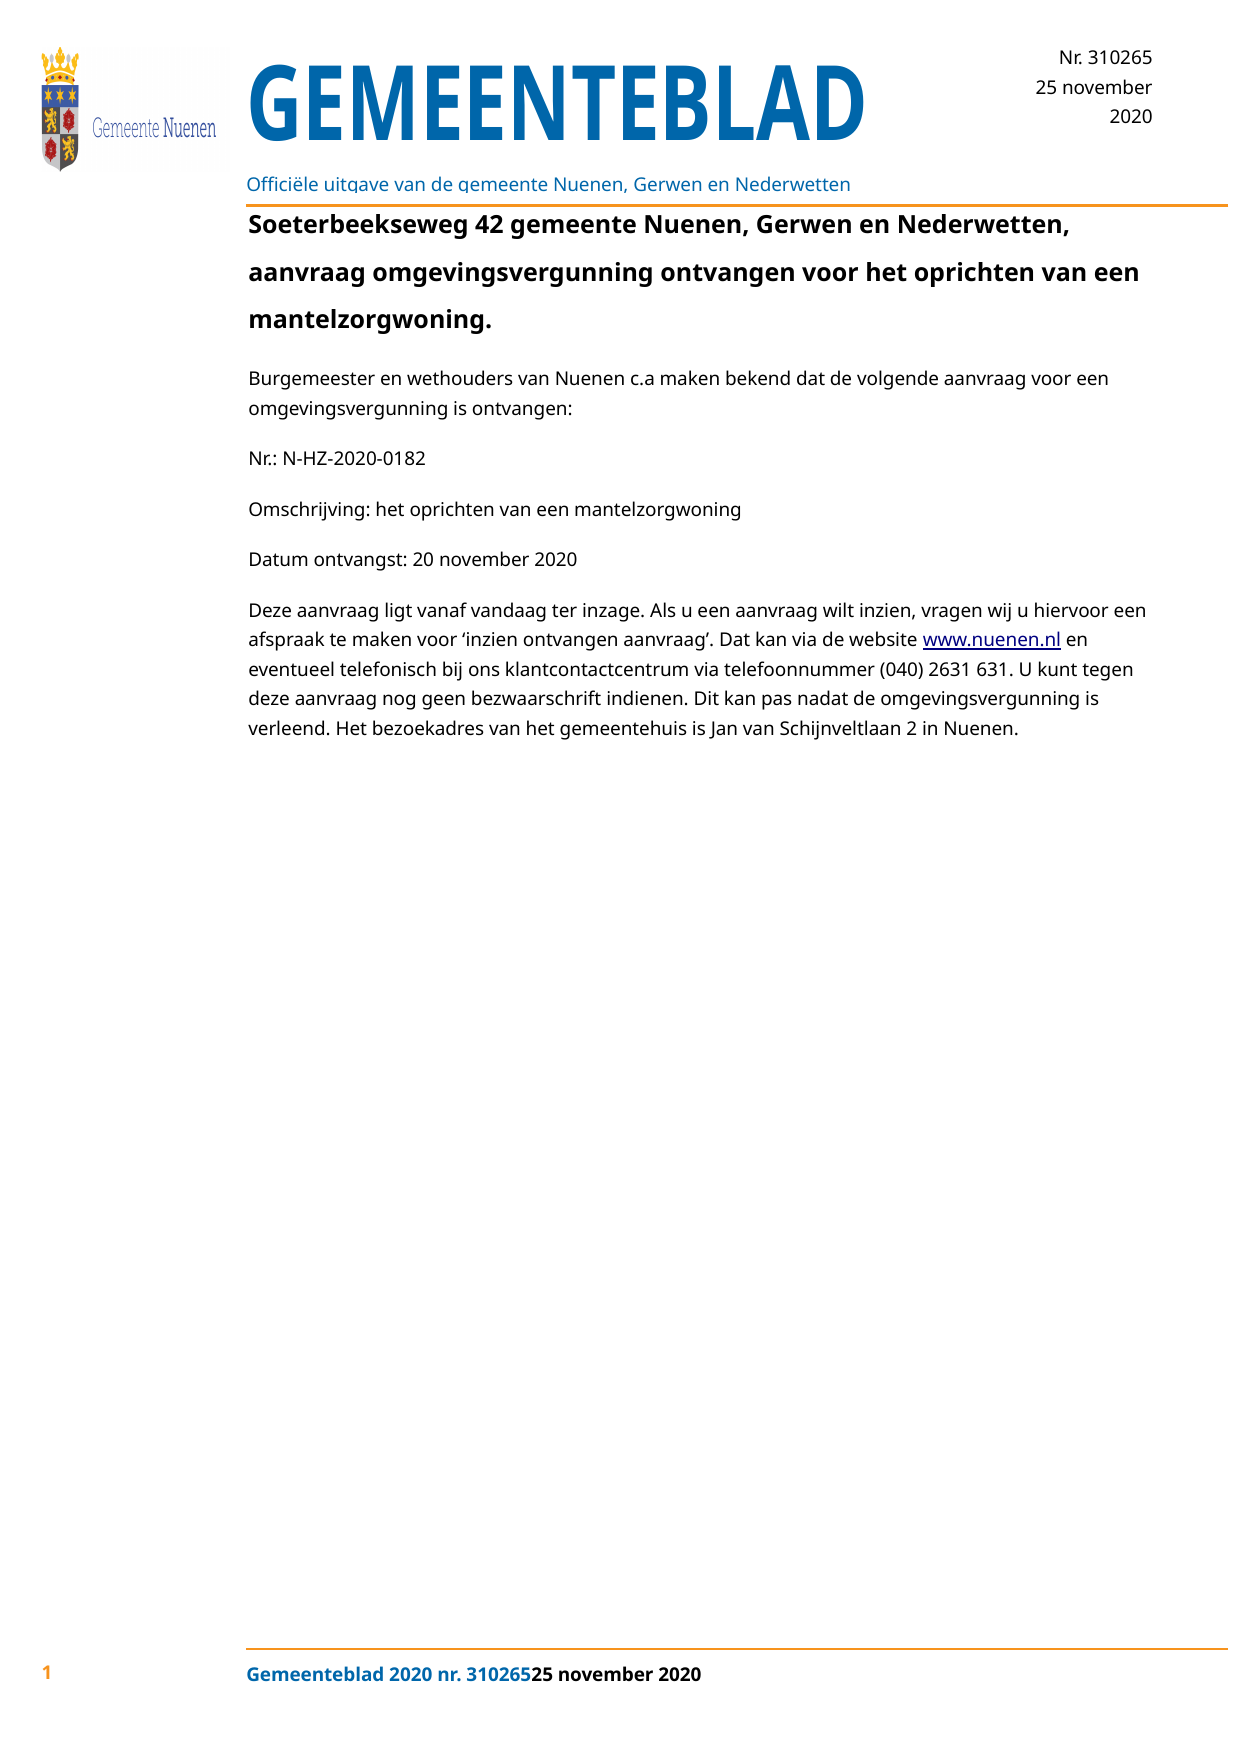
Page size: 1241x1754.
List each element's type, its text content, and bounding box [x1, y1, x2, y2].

text Datum ontvangst: 20 november 2020 [248, 546, 1152, 572]
text Omschrijving: het oprichten van een mantelzorgwoning [248, 496, 1152, 522]
text Nr.: N-HZ-2020-0182 [248, 446, 1152, 471]
text Soeterbeekseweg 42 gemeente Nuenen, Gerwen en Nederwetten, aanvraag omgevingsvergunning ontvangen voor het oprichten van een mantelzorgwoning. [248, 207, 1152, 336]
picture [41, 47, 231, 172]
text Burgemeester en wethouders van Nuenen c.a maken bekend dat de volgende aanvraag voor een omgevingsvergunning is ontvangen: [248, 366, 1152, 421]
text Deze aanvraag ligt vanaf vandaag ter inzage. Als u een aanvraag wilt inzien, vragen wij u hiervoor een afspraak te maken voor ‘inzien ontvangen aanvraag’. Dat kan via de website www.nuenen.nl en eventueel telefonisch bij ons klantcontactcentrum via telefoonnummer (040) 2631 631. U kunt tegen deze aanvraag nog geen bezwaarschrift indienen. Dit kan pas nadat de omgevingsvergunning is verleend. Het bezoekadres van het gemeentehuis is Jan van Schijnveltlaan 2 in Nuenen. [248, 597, 1152, 741]
